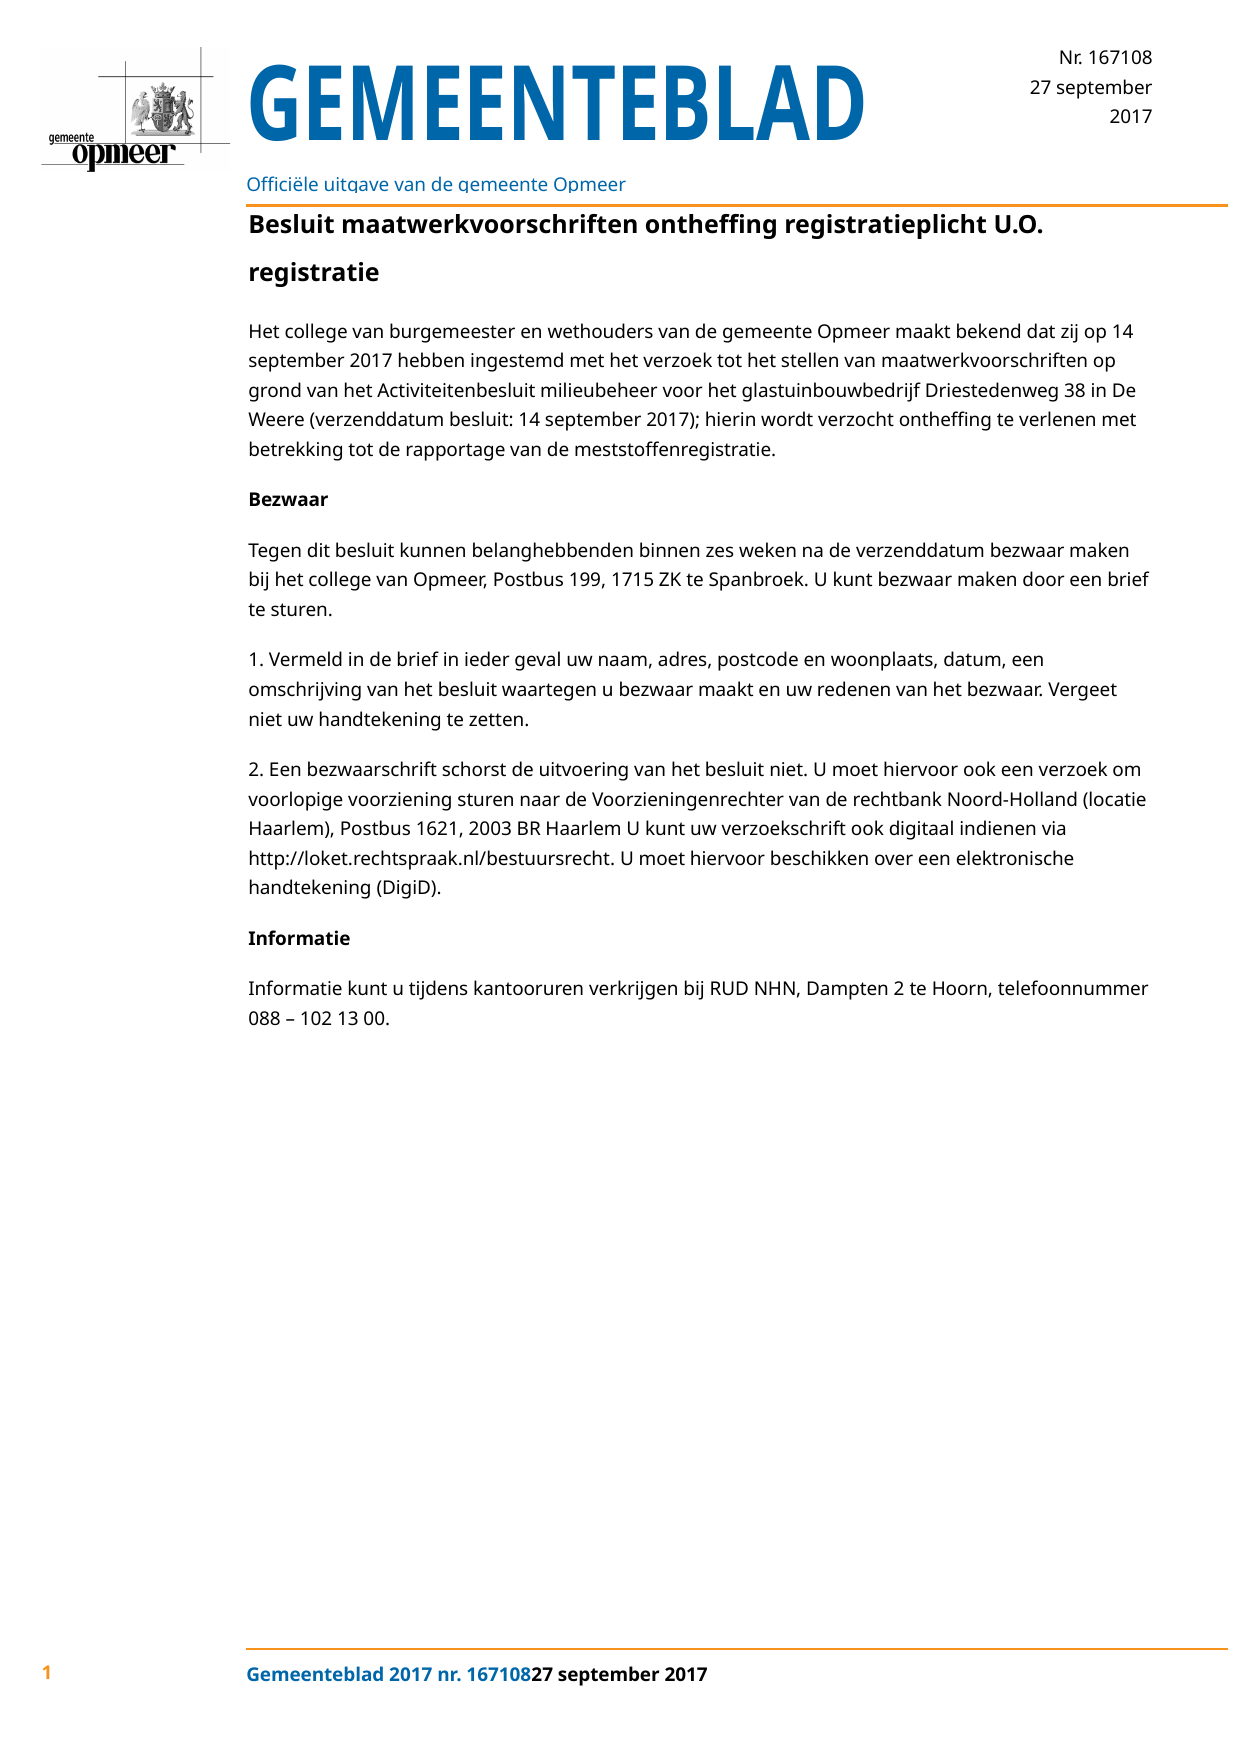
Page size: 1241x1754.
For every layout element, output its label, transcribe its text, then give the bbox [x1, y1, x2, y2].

picture [41, 47, 231, 172]
text Tegen dit besluit kunnen belanghebbenden binnen zes weken na de verzenddatum bezwaar maken bij het college van Opmeer, Postbus 199, 1715 ZK te Spanbroek. U kunt bezwaar maken door een brief te sturen. [248, 537, 1152, 622]
text Besluit maatwerkvoorschriften ontheffing registratieplicht U.O. registratie [248, 207, 1152, 288]
text Bezwaar [248, 487, 1152, 512]
text Informatie kunt u tijdens kantooruren verkrijgen bij RUD NHN, Dampten 2 te Hoorn, telefoonnummer 088 – 102 13 00. [248, 975, 1152, 1031]
text Informatie [248, 925, 1152, 951]
text 2. Een bezwaarschrift schorst de uitvoering van het besluit niet. U moet hiervoor ook een verzoek om voorlopige voorziening sturen naar de Voorzieningenrechter van de rechtbank Noord-Holland (locatie Haarlem), Postbus 1621, 2003 BR Haarlem U kunt uw verzoekschrift ook digitaal indienen via http://loket.rechtspraak.nl/bestuursrecht. U moet hiervoor beschikken over een elektronische handtekening (DigiD). [248, 756, 1152, 900]
text Het college van burgemeester en wethouders van de gemeente Opmeer maakt bekend dat zij op 14 september 2017 hebben ingestemd met het verzoek tot het stellen van maatwerkvoorschriften op grond van het Activiteitenbesluit milieubeheer voor het glastuinbouwbedrijf Driestedenweg 38 in De Weere (verzenddatum besluit: 14 september 2017); hierin wordt verzocht ontheffing te verlenen met betrekking tot de rapportage van de meststoffenregistratie. [248, 318, 1152, 462]
text 1. Vermeld in de brief in ieder geval uw naam, adres, postcode en woonplaats, datum, een omschrijving van het besluit waartegen u bezwaar maakt en uw redenen van het bezwaar. Vergeet niet uw handtekening te zetten. [248, 647, 1152, 732]
